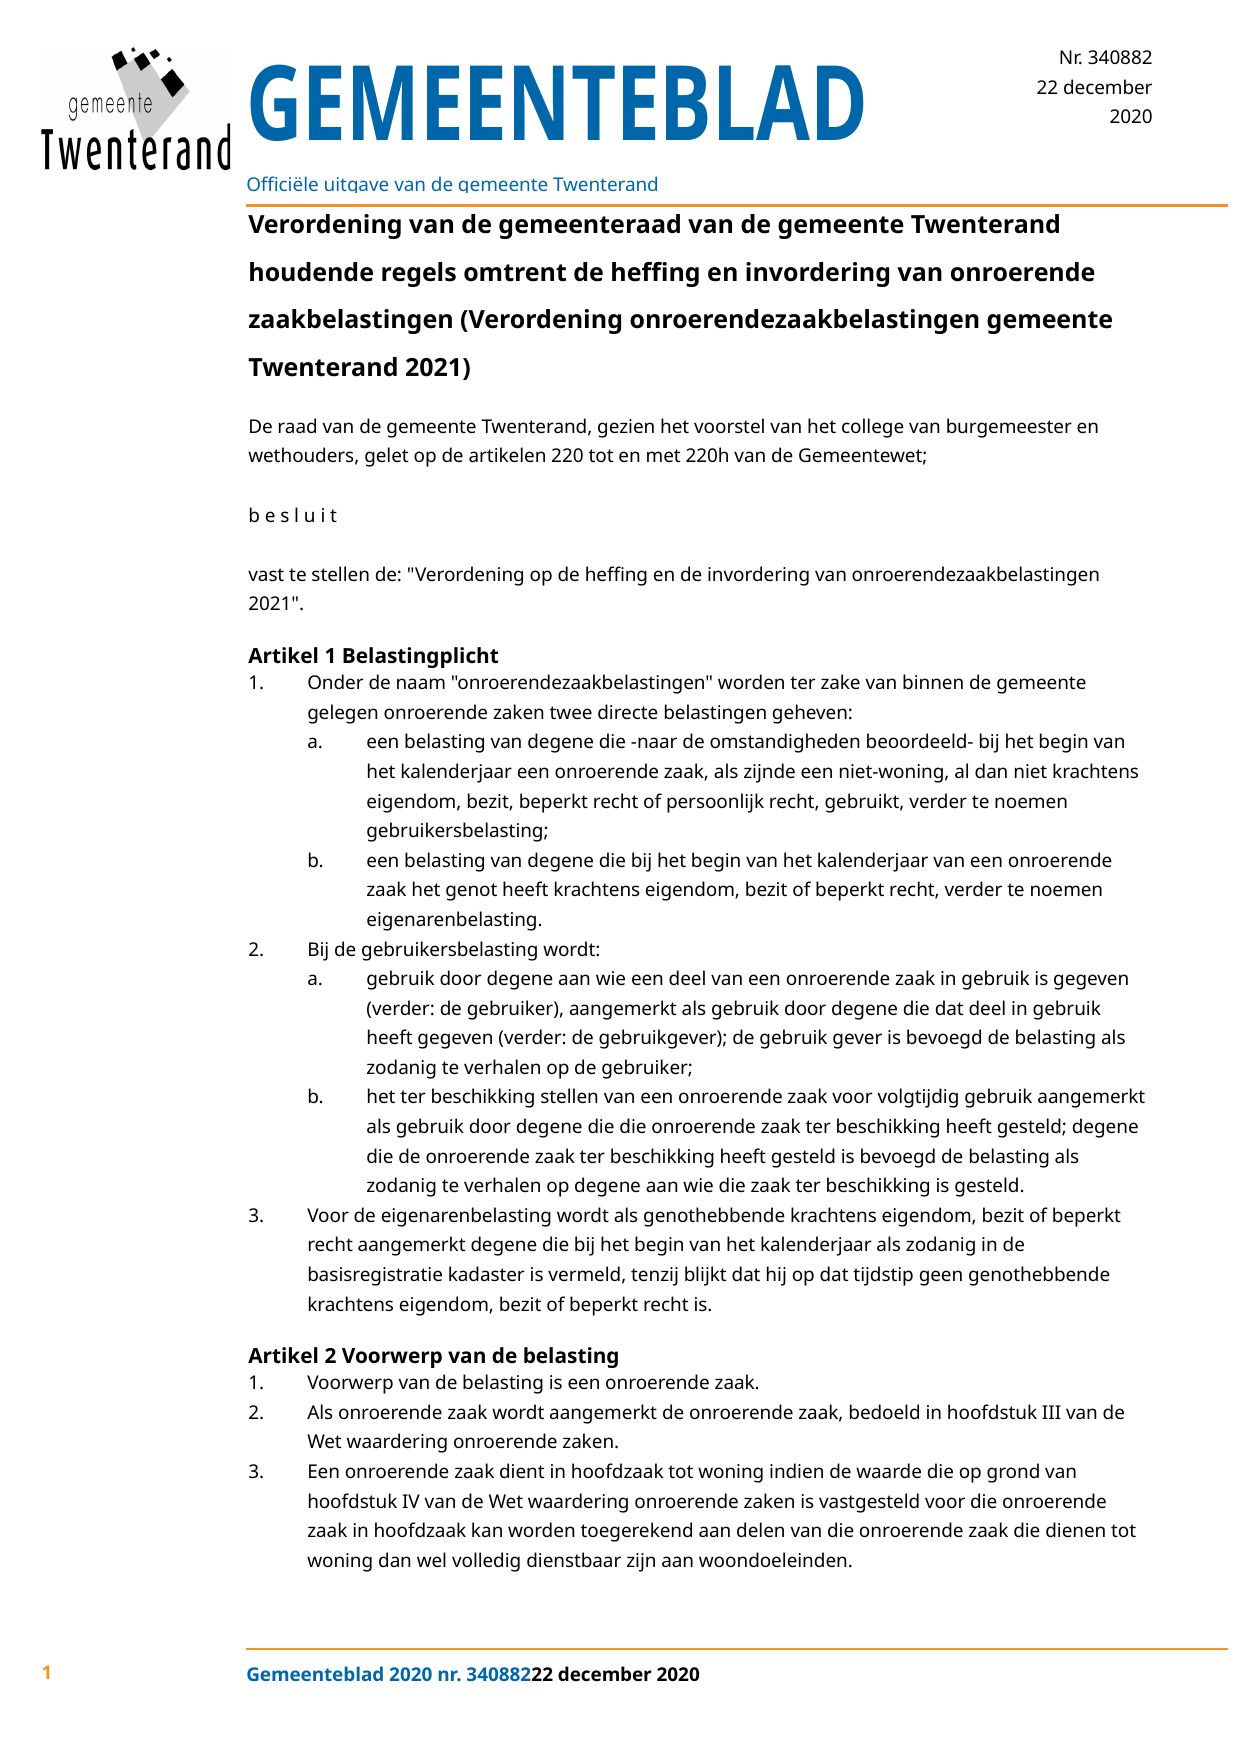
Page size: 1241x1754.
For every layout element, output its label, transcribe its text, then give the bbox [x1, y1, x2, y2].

list Onder de naam "onroerendezaakbelastingen" worden ter zake van binnen de gemeente gelegen onroerende zaken twee directe belastingen geheven: [248, 669, 1152, 725]
list het ter beschikking stellen van een onroerende zaak voor volgtijdig gebruik aangemerkt als gebruik door degene die die onroerende zaak ter beschikking heeft gesteld; degene die de onroerende zaak ter beschikking heeft gesteld is bevoegd de belasting als zodanig te verhalen op degene aan wie die zaak ter beschikking is gesteld. [307, 1084, 1152, 1198]
list een belasting van degene die bij het begin van het kalenderjaar van een onroerende zaak het genot heeft krachtens eigendom, bezit of beperkt recht, verder te noemen eigenarenbelasting. [307, 847, 1152, 932]
text Verordening van de gemeenteraad van de gemeente Twenterand houdende regels omtrent de heffing en invordering van onroerende zaakbelastingen (Verordening onroerendezaakbelastingen gemeente Twenterand 2021) [248, 207, 1152, 384]
picture [41, 47, 231, 172]
text vast te stellen de: "Verordening op de heffing en de invordering van onroerendezaakbelastingen 2021". [248, 561, 1152, 616]
text Artikel 1 Belastingplicht [248, 641, 1152, 669]
list Als onroerende zaak wordt aangemerkt de onroerende zaak, bedoeld in hoofdstuk III van de Wet waardering onroerende zaken. [248, 1399, 1152, 1454]
list Bij de gebruikersbelasting wordt: [248, 936, 1152, 961]
list gebruik door degene aan wie een deel van een onroerende zaak in gebruik is gegeven (verder: de gebruiker), aangemerkt als gebruik door degene die dat deel in gebruik heeft gegeven (verder: de gebruikgever); de gebruik gever is bevoegd de belasting als zodanig te verhalen op de gebruiker; [307, 965, 1152, 1080]
list Een onroerende zaak dient in hoofdzaak tot woning indien de waarde die op grond van hoofdstuk IV van de Wet waardering onroerende zaken is vastgesteld voor die onroerende zaak in hoofdzaak kan worden toegerekend aan delen van die onroerende zaak die dienen tot woning dan wel volledig dienstbaar zijn aan woondoeleinden. [248, 1458, 1152, 1573]
list Voor de eigenarenbelasting wordt als genothebbende krachtens eigendom, bezit of beperkt recht aangemerkt degene die bij het begin van het kalenderjaar als zodanig in de basisregistratie kadaster is vermeld, tenzij blijkt dat hij op dat tijdstip geen genothebbende krachtens eigendom, bezit of beperkt recht is. [248, 1202, 1152, 1316]
list Voorwerp van de belasting is een onroerende zaak. [248, 1369, 1152, 1395]
text Artikel 2 Voorwerp van de belasting [248, 1341, 1152, 1369]
text De raad van de gemeente Twenterand, gezien het voorstel van het college van burgemeester en wethouders, gelet op de artikelen 220 tot en met 220h van de Gemeentewet; [248, 413, 1152, 468]
text b e s l u i t [248, 502, 1152, 528]
list een belasting van degene die -naar de omstandigheden beoordeeld- bij het begin van het kalenderjaar een onroerende zaak, als zijnde een niet-woning, al dan niet krachtens eigendom, bezit, beperkt recht of persoonlijk recht, gebruikt, verder te noemen gebruikersbelasting; [307, 729, 1152, 843]
